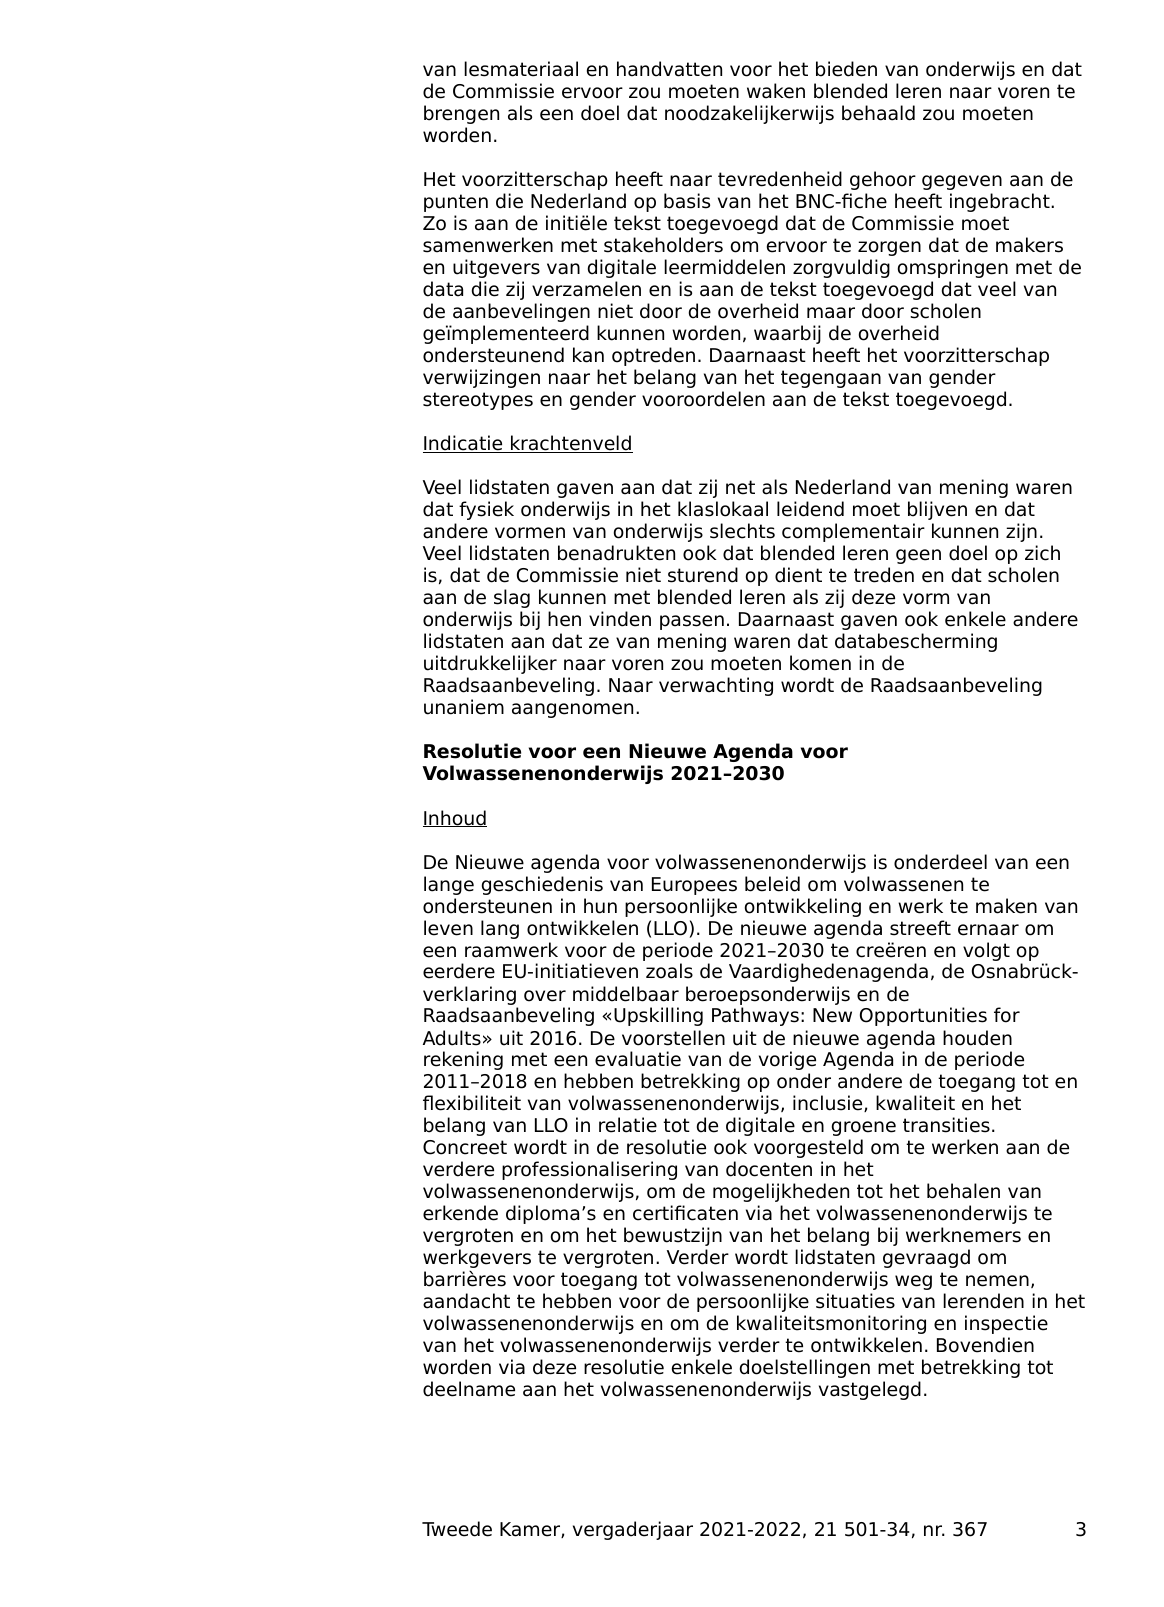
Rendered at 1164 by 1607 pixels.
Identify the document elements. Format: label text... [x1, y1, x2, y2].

subtitle Inhoud [422, 807, 1087, 829]
text Het voorzitterschap heeft naar tevredenheid gehoor gegeven aan de punten die Nederland op basis van het BNC-fiche heeft ingebracht. Zo is aan de initiële tekst toegevoegd dat de Commissie moet samenwerken met stakeholders om ervoor te zorgen dat de makers en uitgevers van digitale leermiddelen zorgvuldig omspringen met de data die zij verzamelen en is aan de tekst toegevoegd dat veel van de aanbevelingen niet door de overheid maar door scholen geïmplementeerd kunnen worden, waarbij de overheid ondersteunend kan optreden. Daarnaast heeft het voorzitterschap verwijzingen naar het belang van het tegengaan van gender stereotypes en gender vooroordelen aan de tekst toegevoegd. [422, 169, 1087, 411]
subtitle Resolutie voor een Nieuwe Agenda voor Volwassenenonderwijs 2021–2030 [422, 741, 1087, 785]
text Veel lidstaten gaven aan dat zij net als Nederland van mening waren dat fysiek onderwijs in het klaslokaal leidend moet blijven en dat andere vormen van onderwijs slechts complementair kunnen zijn. Veel lidstaten benadrukten ook dat blended leren geen doel op zich is, dat de Commissie niet sturend op dient te treden en dat scholen aan de slag kunnen met blended leren als zij deze vorm van onderwijs bij hen vinden passen. Daarnaast gaven ook enkele andere lidstaten aan dat ze van mening waren dat databescherming uitdrukkelijker naar voren zou moeten komen in de Raadsaanbeveling. Naar verwachting wordt de Raadsaanbeveling unaniem aangenomen. [422, 477, 1087, 719]
text De Nieuwe agenda voor volwassenenonderwijs is onderdeel van een lange geschiedenis van Europees beleid om volwassenen te ondersteunen in hun persoonlijke ontwikkeling en werk te maken van leven lang ontwikkelen (LLO). De nieuwe agenda streeft ernaar om een raamwerk voor de periode 2021–2030 te creëren en volgt op eerdere EU-initiatieven zoals de Vaardighedenagenda, de Osnabrück-verklaring over middelbaar beroepsonderwijs en de Raadsaanbeveling «Upskilling Pathways: New Opportunities for Adults» uit 2016. De voorstellen uit de nieuwe agenda houden rekening met een evaluatie van de vorige Agenda in de periode 2011–2018 en hebben betrekking op onder andere de toegang tot en flexibiliteit van volwassenenonderwijs, inclusie, kwaliteit en het belang van LLO in relatie tot de digitale en groene transities. Concreet wordt in de resolutie ook voorgesteld om te werken aan de verdere professionalisering van docenten in het volwassenenonderwijs, om de mogelijkheden tot het behalen van erkende diploma’s en certificaten via het volwassenenonderwijs te vergroten en om het bewustzijn van het belang bij werknemers en werkgevers te vergroten. Verder wordt lidstaten gevraagd om barrières voor toegang tot volwassenenonderwijs weg te nemen, aandacht te hebben voor de persoonlijke situaties van lerenden in het volwassenenonderwijs en om de kwaliteitsmonitoring en inspectie van het volwassenenonderwijs verder te ontwikkelen. Bovendien worden via deze resolutie enkele doelstellingen met betrekking tot deelname aan het volwassenenonderwijs vastgelegd. [422, 852, 1087, 1401]
text van lesmateriaal en handvatten voor het bieden van onderwijs en dat de Commissie ervoor zou moeten waken blended leren naar voren te brengen als een doel dat noodzakelijkerwijs behaald zou moeten worden. [422, 59, 1087, 147]
subtitle Indicatie krachtenveld [422, 433, 1087, 455]
